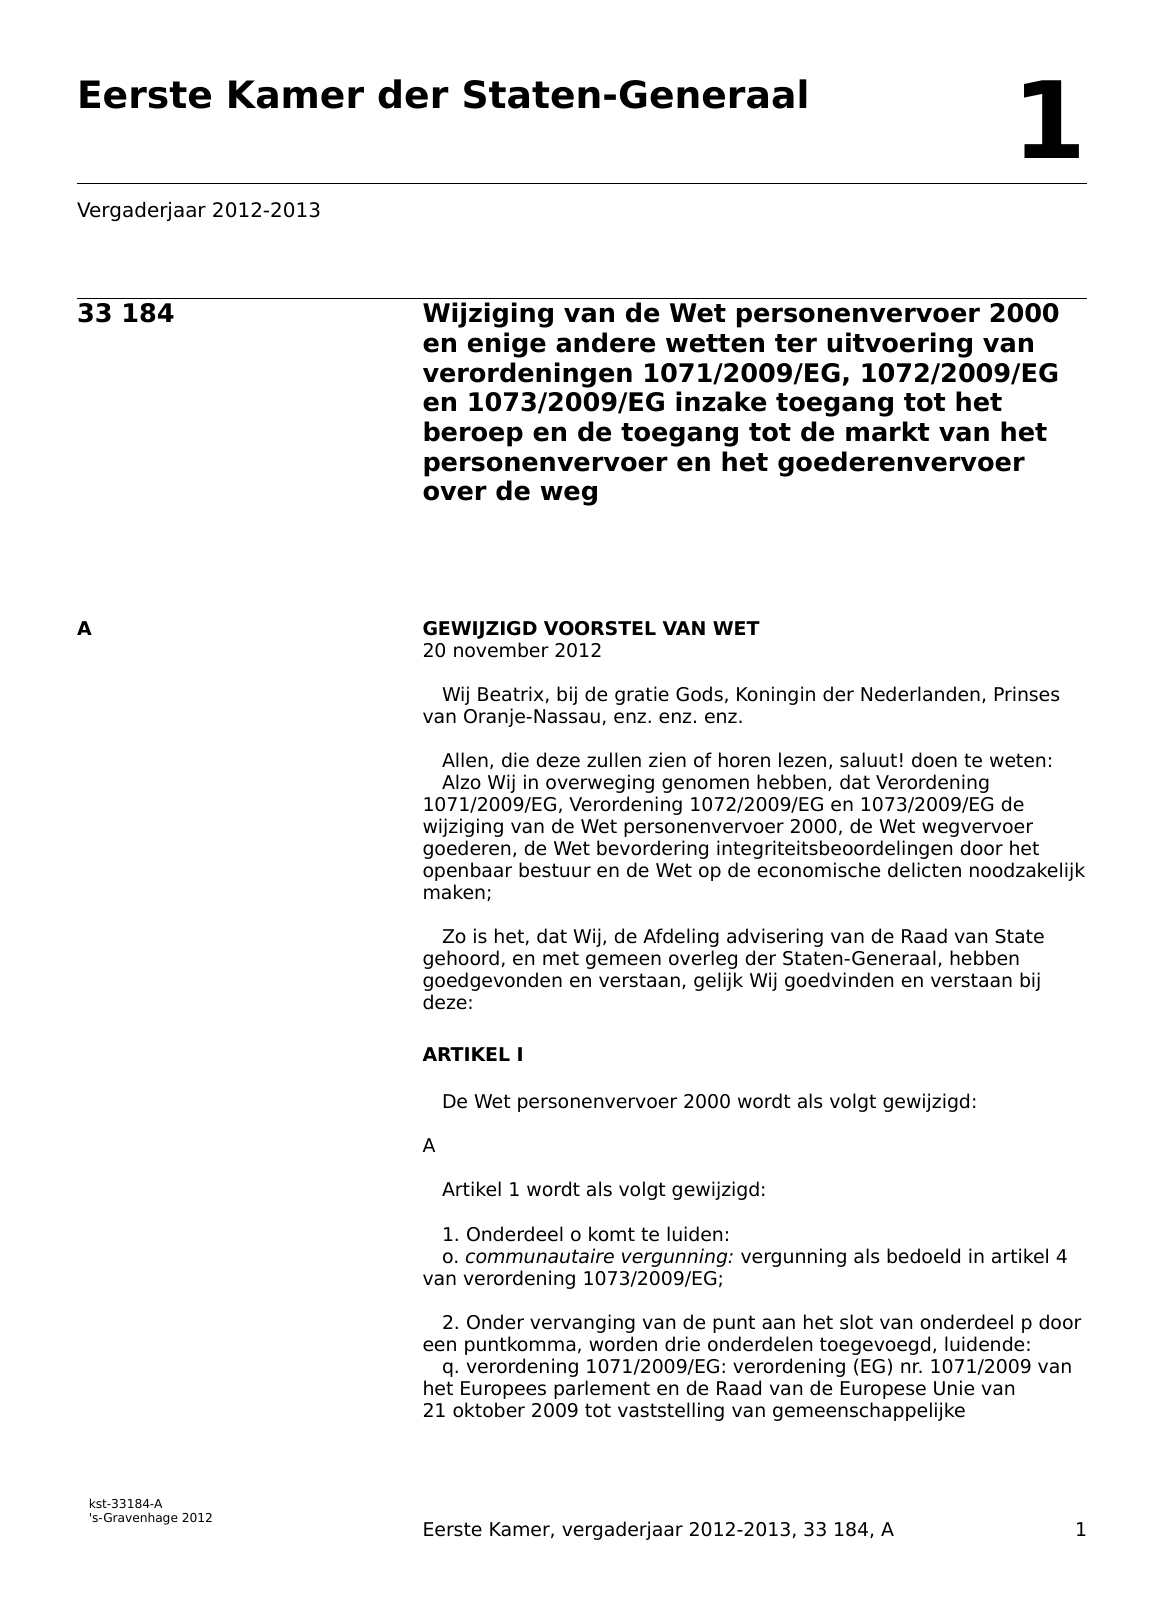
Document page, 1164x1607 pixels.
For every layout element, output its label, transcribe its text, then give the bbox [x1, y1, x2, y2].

text q. verordening 1071/2009/EG: verordening (EG) nr. 1071/2009 van het Europees parlement en de Raad van de Europese Unie van 21 oktober 2009 tot vaststelling van gemeenschappelijke [422, 1356, 1087, 1422]
subtitle 33 184 Wijziging van de Wet personenvervoer 2000 en enige andere wetten ter uitvoering van verordeningen 1071/2009/EG, 1072/2009/EG en 1073/2009/EG inzake toegang tot het beroep en de toegang tot de markt van het personenvervoer en het goederenvervoer over de weg [77, 299, 1087, 507]
text 2. Onder vervanging van de punt aan het slot van onderdeel p door een puntkomma, worden drie onderdelen toegevoegd, luidende: [422, 1312, 1087, 1356]
text kst-33184-A [88, 1497, 323, 1511]
text Allen, die deze zullen zien of horen lezen, saluut! doen te weten: [422, 750, 1087, 772]
text Zo is het, dat Wij, de Afdeling advisering van de Raad van State gehoord, en met gemeen overleg der Staten-Generaal, hebben goedgevonden en verstaan, gelijk Wij goedvinden en verstaan bij deze: [422, 926, 1087, 1014]
text 20 november 2012 [422, 640, 1087, 662]
table_header 1 [886, 59, 1087, 183]
text Alzo Wij in overweging genomen hebben, dat Verordening 1071/2009/EG, Verordening 1072/2009/EG en 1073/2009/EG de wijziging van de Wet personenvervoer 2000, de Wet wegvervoer goederen, de Wet bevordering integriteitsbeoordelingen door het openbaar bestuur en de Wet op de economische delicten noodzakelijk maken; [422, 772, 1087, 904]
subtitle A GEWIJZIGD VOORSTEL VAN WET [77, 618, 1087, 640]
table_cell Vergaderjaar 2012-2013 [77, 184, 1087, 298]
text Artikel 1 wordt als volgt gewijzigd: [422, 1179, 1087, 1201]
table_header Eerste Kamer der Staten-Generaal [77, 59, 886, 183]
text o. communautaire vergunning: vergunning als bedoeld in artikel 4 van verordening 1073/2009/EG; [422, 1246, 1087, 1289]
text De Wet personenvervoer 2000 wordt als volgt gewijzigd: [422, 1091, 1087, 1113]
text A [422, 1135, 1087, 1157]
text Wij Beatrix, bij de gratie Gods, Koningin der Nederlanden, Prinses van Oranje-Nassau, enz. enz. enz. [422, 684, 1087, 728]
subtitle ARTIKEL I [422, 1044, 1087, 1066]
text 's-Gravenhage 2012 [88, 1511, 323, 1525]
text 1. Onderdeel o komt te luiden: [422, 1223, 1087, 1246]
